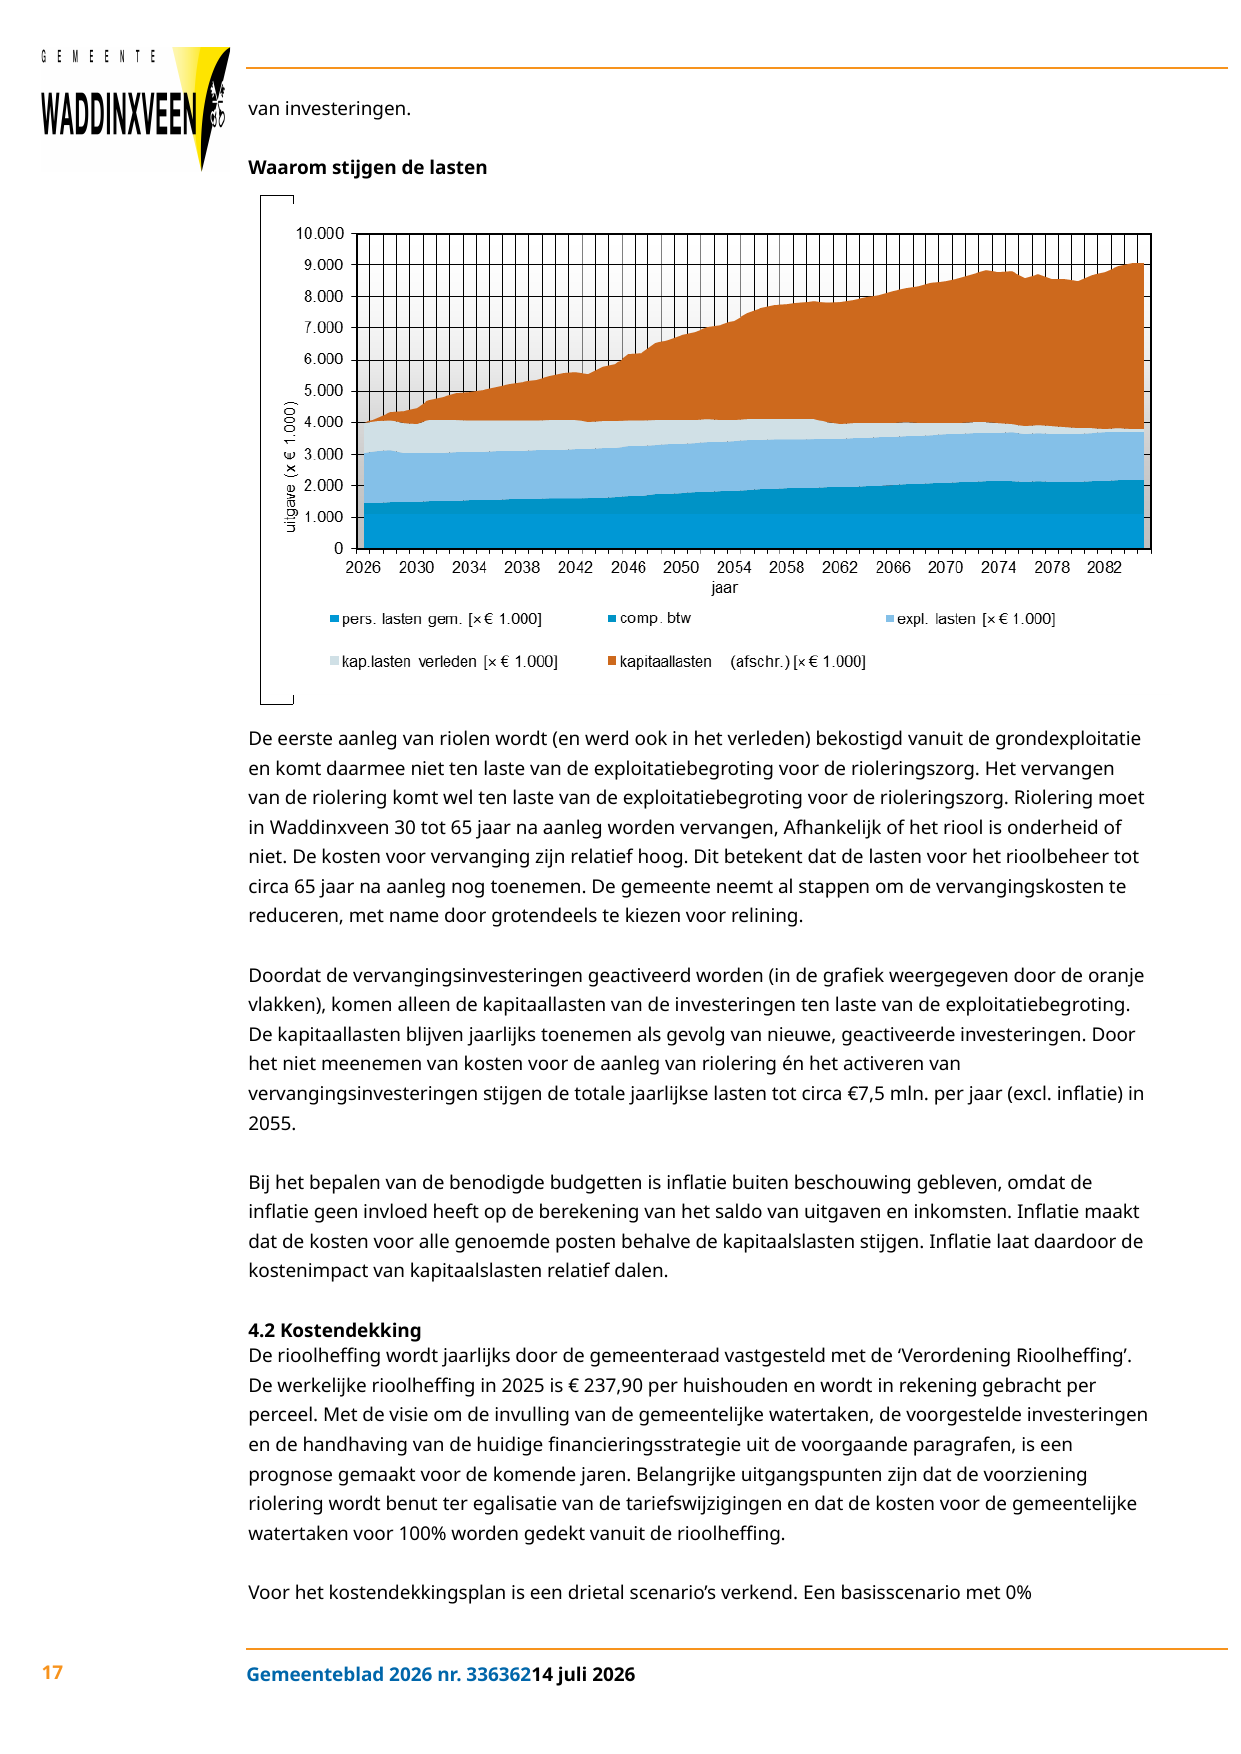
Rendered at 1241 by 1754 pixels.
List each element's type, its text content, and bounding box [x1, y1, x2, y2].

text De rioolheffing wordt jaarlijks door de gemeenteraad vastgesteld met de ‘Verordening Rioolheffing’. De werkelijke rioolheffing in 2025 is € 237,90 per huishouden en wordt in rekening gebracht per perceel. Met de visie om de invulling van de gemeentelijke watertaken, de voorgestelde investeringen en de handhaving van de huidige financieringsstrategie uit de voorgaande paragrafen, is een prognose gemaakt voor de komende jaren. Belangrijke uitgangspunten zijn dat de voorziening riolering wordt benut ter egalisatie van de tariefswijzigingen en dat de kosten voor de gemeentelijke watertaken voor 100% worden gedekt vanuit de rioolheffing. [248, 1342, 1152, 1546]
picture [268, 204, 1173, 695]
text 4.2 Kostendekking [248, 1317, 1152, 1342]
picture [41, 47, 231, 172]
text Doordat de vervangingsinvesteringen geactiveerd worden (in de grafiek weergegeven door de oranje vlakken), komen alleen de kapitaallasten van de investeringen ten laste van de exploitatiebegroting. De kapitaallasten blijven jaarlijks toenemen als gevolg van nieuwe, geactiveerde investeringen. Door het niet meenemen van kosten voor de aanleg van riolering én het activeren van vervangingsinvesteringen stijgen de totale jaarlijkse lasten tot circa €7,5 mln. per jaar (excl. inflatie) in 2055. [248, 962, 1152, 1135]
text van investeringen. [248, 95, 1152, 121]
text Waarom stijgen de lasten [248, 154, 1152, 180]
text Bij het bepalen van de benodigde budgetten is inflatie buiten beschouwing gebleven, omdat de inflatie geen invloed heeft op de berekening van het saldo van uitgaven en inkomsten. Inflatie maakt dat de kosten voor alle genoemde posten behalve de kapitaalslasten stijgen. Inflatie laat daardoor de kostenimpact van kapitaalslasten relatief dalen. [248, 1169, 1152, 1283]
text De eerste aanleg van riolen wordt (en werd ook in het verleden) bekostigd vanuit de grondexploitatie en komt daarmee niet ten laste van de exploitatiebegroting voor de rioleringszorg. Het vervangen van de riolering komt wel ten laste van de exploitatiebegroting voor de rioleringszorg. Riolering moet in Waddinxveen 30 tot 65 jaar na aanleg worden vervangen, Afhankelijk of het riool is onderheid of niet. De kosten voor vervanging zijn relatief hoog. Dit betekent dat de lasten voor het rioolbeheer tot circa 65 jaar na aanleg nog toenemen. De gemeente neemt al stappen om de vervangingskosten te reduceren, met name door grotendeels te kiezen voor relining. [248, 725, 1152, 928]
text Voor het kostendekkingsplan is een drietal scenario’s verkend. Een basisscenario met 0% [248, 1579, 1152, 1605]
